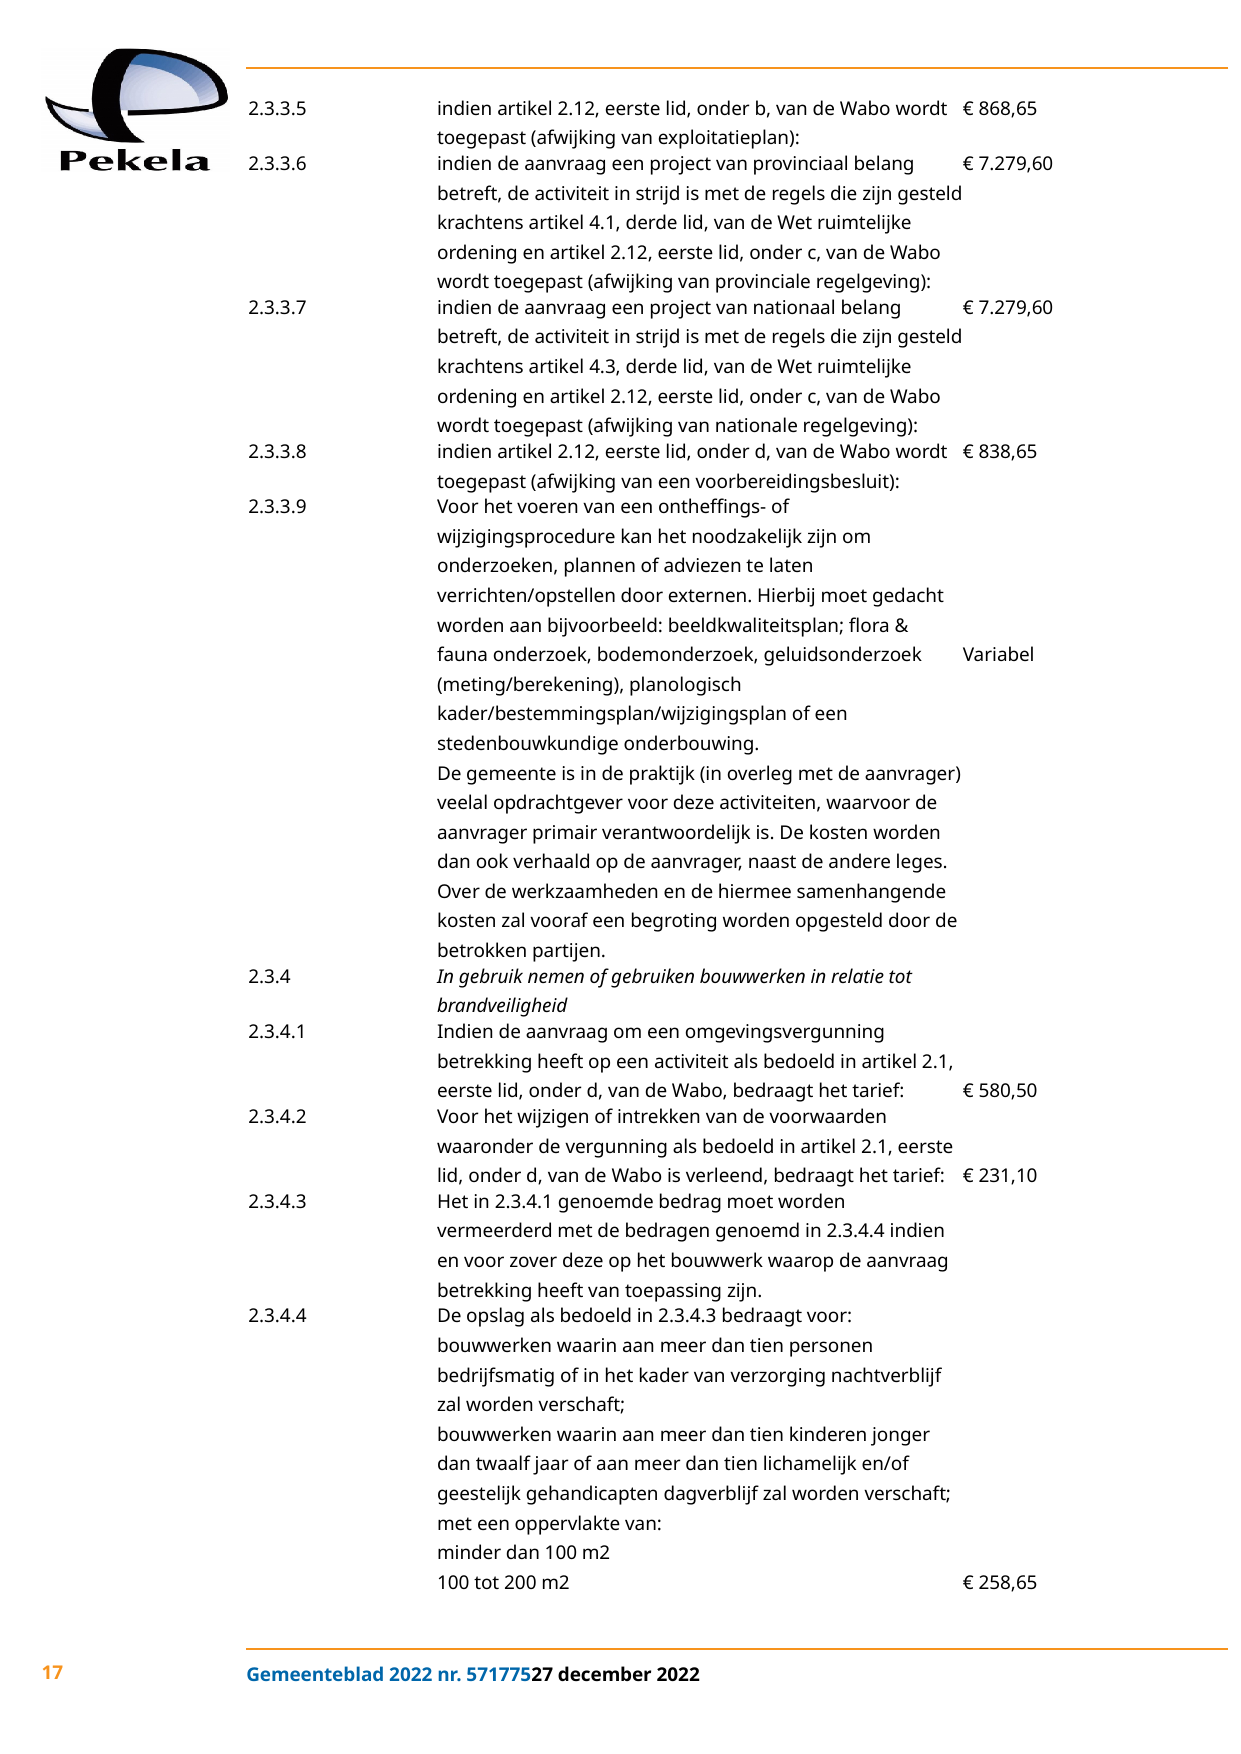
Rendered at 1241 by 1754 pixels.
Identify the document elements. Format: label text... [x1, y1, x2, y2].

table_cell 2.3.4.2 [248, 1103, 437, 1188]
table_cell € 231,10 [963, 1103, 1152, 1188]
picture [41, 47, 231, 172]
table_cell € 838,65 [963, 438, 1152, 493]
table_cell Indien de aanvraag om een omgevingsvergunning betrekking heeft op een activiteit als bedoeld in artikel 2.1, eerste lid, onder d, van de Wabo, bedraagt het tarief: [437, 1018, 963, 1103]
table_cell € 258,65 [963, 1303, 1152, 1594]
table_cell € 868,65 [963, 95, 1152, 150]
table_cell 2.3.3.8 [248, 438, 437, 493]
table_cell 2.3.4.1 [248, 1018, 437, 1103]
table_cell € 580,50 [963, 1018, 1152, 1103]
table_cell Voor het wijzigen of intrekken van de voorwaarden waaronder de vergunning als bedoeld in artikel 2.1, eerste lid, onder d, van de Wabo is verleend, bedraagt het tarief: [437, 1103, 963, 1188]
table_cell indien artikel 2.12, eerste lid, onder b, van de Wabo wordt toegepast (afwijking van exploitatieplan): [437, 95, 963, 150]
table_cell 2.3.4.3 [248, 1188, 437, 1303]
table_cell In gebruik nemen of gebruiken bouwwerken in relatie tot brandveiligheid [437, 963, 963, 1018]
table_cell 2.3.3.7 [248, 294, 437, 438]
table_cell 2.3.3.5 [248, 95, 437, 150]
table_cell € 7.279,60 [963, 294, 1152, 438]
table_cell Variabel [963, 494, 1152, 963]
table_cell 2.3.3.6 [248, 150, 437, 294]
table_cell De opslag als bedoeld in 2.3.4.3 bedraagt voor: bouwwerken waarin aan meer dan tien personen bedrijfsmatig of in het kader van verzorging nachtverblijf zal worden verschaft; bouwwerken waarin aan meer dan tien kinderen jonger dan twaalf jaar of aan meer dan tien lichamelijk en/of geestelijk gehandicapten dagverblijf zal worden verschaft; met een oppervlakte van: minder dan 100 m2 100 tot 200 m2 [437, 1303, 963, 1594]
table_cell Voor het voeren van een ontheffings- of wijzigingsprocedure kan het noodzakelijk zijn om onderzoeken, plannen of adviezen te laten verrichten/opstellen door externen. Hierbij moet gedacht worden aan bijvoorbeeld: beeldkwaliteitsplan; flora & fauna onderzoek, bodemonderzoek, geluidsonderzoek (meting/berekening), planologisch kader/bestemmingsplan/wijzigingsplan of een stedenbouwkundige onderbouwing. De gemeente is in de praktijk (in overleg met de aanvrager) veelal opdrachtgever voor deze activiteiten, waarvoor de aanvrager primair verantwoordelijk is. De kosten worden dan ook verhaald op de aanvrager, naast de andere leges. Over de werkzaamheden en de hiermee samenhangende kosten zal vooraf een begroting worden opgesteld door de betrokken partijen. [437, 494, 963, 963]
table_cell 2.3.3.9 [248, 494, 437, 963]
table_cell [963, 963, 1152, 1018]
table_cell indien artikel 2.12, eerste lid, onder d, van de Wabo wordt toegepast (afwijking van een voorbereidingsbesluit): [437, 438, 963, 493]
table_cell € 7.279,60 [963, 150, 1152, 294]
table_cell Het in 2.3.4.1 genoemde bedrag moet worden vermeerderd met de bedragen genoemd in 2.3.4.4 indien en voor zover deze op het bouwwerk waarop de aanvraag betrekking heeft van toepassing zijn. [437, 1188, 963, 1303]
table_cell 2.3.4.4 [248, 1303, 437, 1594]
table_cell indien de aanvraag een project van nationaal belang betreft, de activiteit in strijd is met de regels die zijn gesteld krachtens artikel 4.3, derde lid, van de Wet ruimtelijke ordening en artikel 2.12, eerste lid, onder c, van de Wabo wordt toegepast (afwijking van nationale regelgeving): [437, 294, 963, 438]
table_cell 2.3.4 [248, 963, 437, 1018]
table_cell [963, 1188, 1152, 1303]
table_cell indien de aanvraag een project van provinciaal belang betreft, de activiteit in strijd is met de regels die zijn gesteld krachtens artikel 4.1, derde lid, van de Wet ruimtelijke ordening en artikel 2.12, eerste lid, onder c, van de Wabo wordt toegepast (afwijking van provinciale regelgeving): [437, 150, 963, 294]
